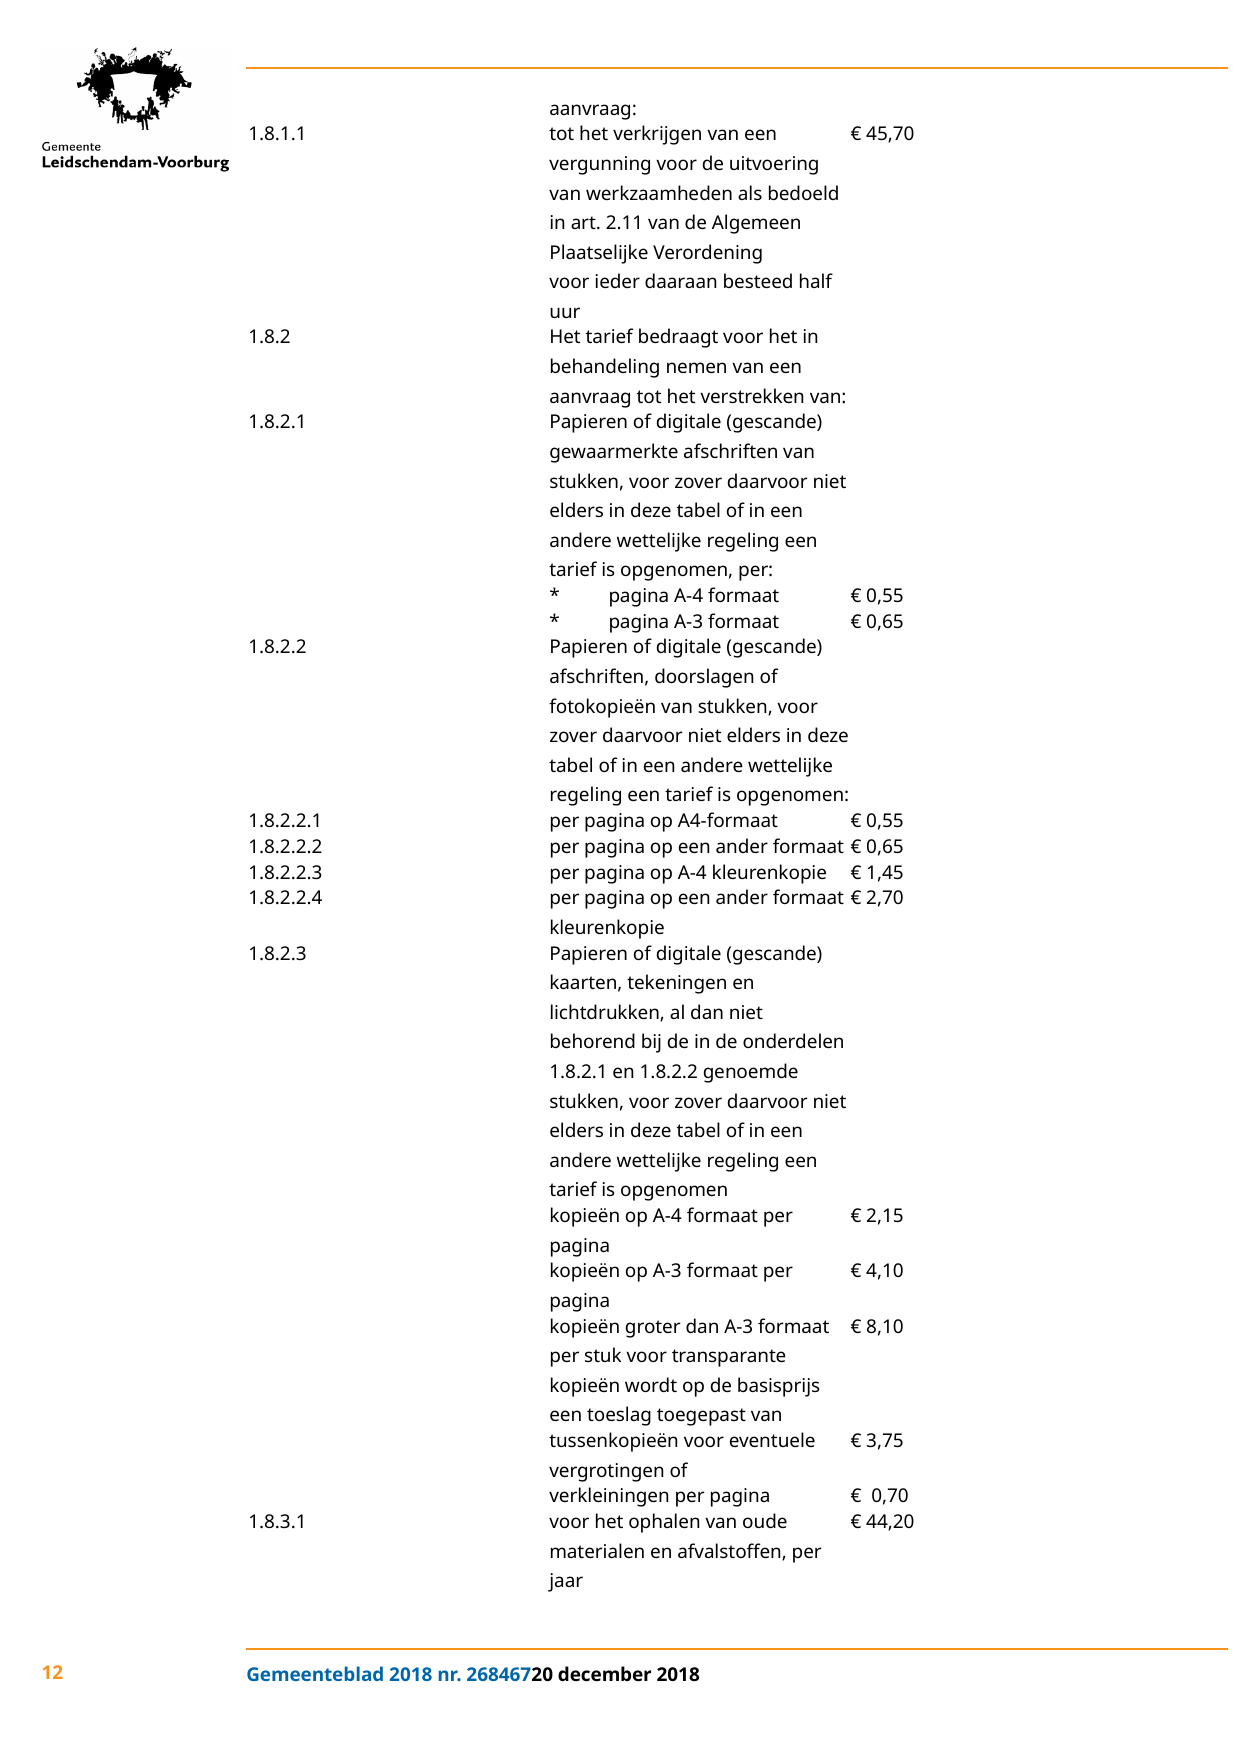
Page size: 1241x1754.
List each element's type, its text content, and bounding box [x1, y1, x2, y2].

table_cell [850, 940, 1152, 1202]
table_cell [248, 1313, 549, 1427]
table_cell € 2,70 [850, 885, 1152, 940]
table_cell € 44,20 [850, 1509, 1152, 1593]
table_cell 1.8.2.1 [248, 409, 549, 582]
table_cell 1.8.2 [248, 324, 549, 409]
table_cell verkleiningen per pagina [549, 1483, 850, 1508]
table_cell 1.8.2.3 [248, 940, 549, 1202]
table_cell [248, 608, 549, 634]
table_cell [248, 1258, 549, 1313]
table_cell € 0,55 [850, 582, 1152, 608]
table_cell kopieën groter dan A-3 formaat per stuk voor transparante kopieën wordt op de basisprijs een toeslag toegepast van [549, 1313, 850, 1427]
table_cell € 4,10 [850, 1258, 1152, 1313]
table_cell per pagina op een ander formaat kleurenkopie [549, 885, 850, 940]
table_cell Papieren of digitale (gescande) kaarten, tekeningen en lichtdrukken, al dan niet behorend bij de in de onderdelen 1.8.2.1 en 1.8.2.2 genoemde stukken, voor zover daarvoor niet elders in deze tabel of in een andere wettelijke regeling een tarief is opgenomen [549, 940, 850, 1202]
table_cell [248, 582, 549, 608]
table_cell Papieren of digitale (gescande) afschriften, doorslagen of fotokopieën van stukken, voor zover daarvoor niet elders in deze tabel of in een andere wettelijke regeling een tarief is opgenomen: [549, 634, 850, 807]
table_cell € 1,45 [850, 859, 1152, 884]
table_cell kopieën op A-3 formaat per pagina [549, 1258, 850, 1313]
table_cell pagina A-3 formaat [549, 608, 850, 634]
table_cell [248, 1428, 549, 1483]
table_cell € 0,70 [850, 1483, 1152, 1508]
table_cell 1.8.2.2 [248, 634, 549, 807]
table_cell 1.8.2.2.2 [248, 833, 549, 859]
table_cell 1.8.2.2.3 [248, 859, 549, 884]
table_cell [248, 1202, 549, 1258]
table_cell per pagina op A-4 kleurenkopie [549, 859, 850, 884]
table_cell [850, 409, 1152, 582]
table_cell [850, 324, 1152, 409]
table_header aanvraag: [549, 95, 850, 121]
table_cell € 0,55 [850, 808, 1152, 833]
table_cell Het tarief bedraagt voor het in behandeling nemen van een aanvraag tot het verstrekken van: [549, 324, 850, 409]
table_cell per pagina op een ander formaat [549, 833, 850, 859]
table_cell € 8,10 [850, 1313, 1152, 1427]
table_cell 1.8.3.1 [248, 1509, 549, 1593]
table_cell [850, 634, 1152, 807]
table_cell pagina A-4 formaat [549, 582, 850, 608]
table_cell € 3,75 [850, 1428, 1152, 1483]
table_cell Papieren of digitale (gescande) gewaarmerkte afschriften van stukken, voor zover daarvoor niet elders in deze tabel of in een andere wettelijke regeling een tarief is opgenomen, per: [549, 409, 850, 582]
table_cell kopieën op A-4 formaat per pagina [549, 1202, 850, 1258]
table_cell tot het verkrijgen van een vergunning voor de uitvoering van werkzaamheden als bedoeld in art. 2.11 van de Algemeen Plaatselijke Verordening voor ieder daaraan besteed half uur [549, 121, 850, 324]
table_cell € 45,70 [850, 121, 1152, 324]
table_cell € 0,65 [850, 833, 1152, 859]
table_cell 1.8.2.2.1 [248, 808, 549, 833]
table_cell [248, 1483, 549, 1508]
table_cell per pagina op A4-formaat [549, 808, 850, 833]
table_cell 1.8.1.1 [248, 121, 549, 324]
table_cell voor het ophalen van oude materialen en afvalstoffen, per jaar [549, 1509, 850, 1593]
table_cell € 0,65 [850, 608, 1152, 634]
table_header [850, 95, 1152, 121]
table_cell tussenkopieën voor eventuele vergrotingen of [549, 1428, 850, 1483]
table_header [248, 95, 549, 121]
table_cell € 2,15 [850, 1202, 1152, 1258]
table_cell 1.8.2.2.4 [248, 885, 549, 940]
picture [41, 47, 231, 172]
